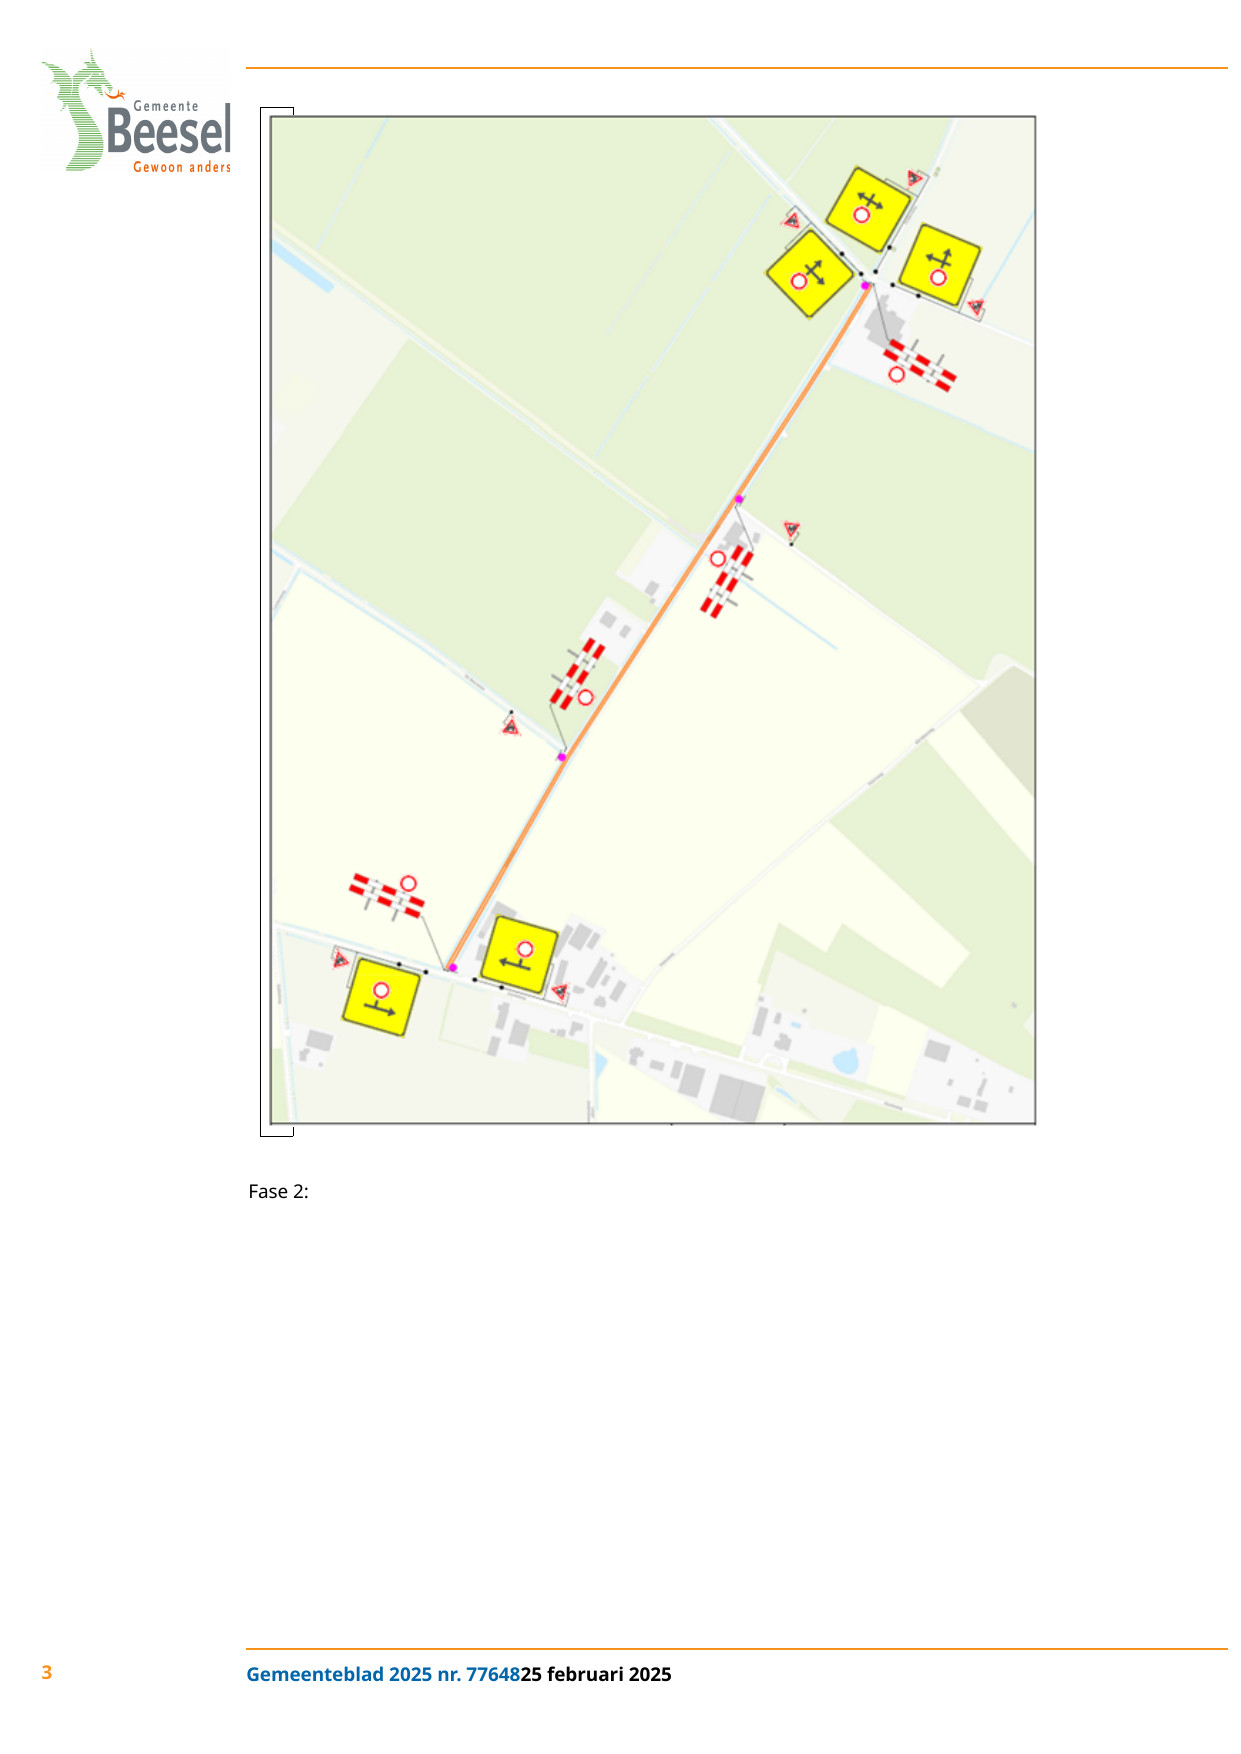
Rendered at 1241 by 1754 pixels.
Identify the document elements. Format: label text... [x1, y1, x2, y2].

text Fase 2: [248, 1178, 1152, 1203]
picture [268, 115, 1037, 1127]
picture [41, 47, 231, 172]
